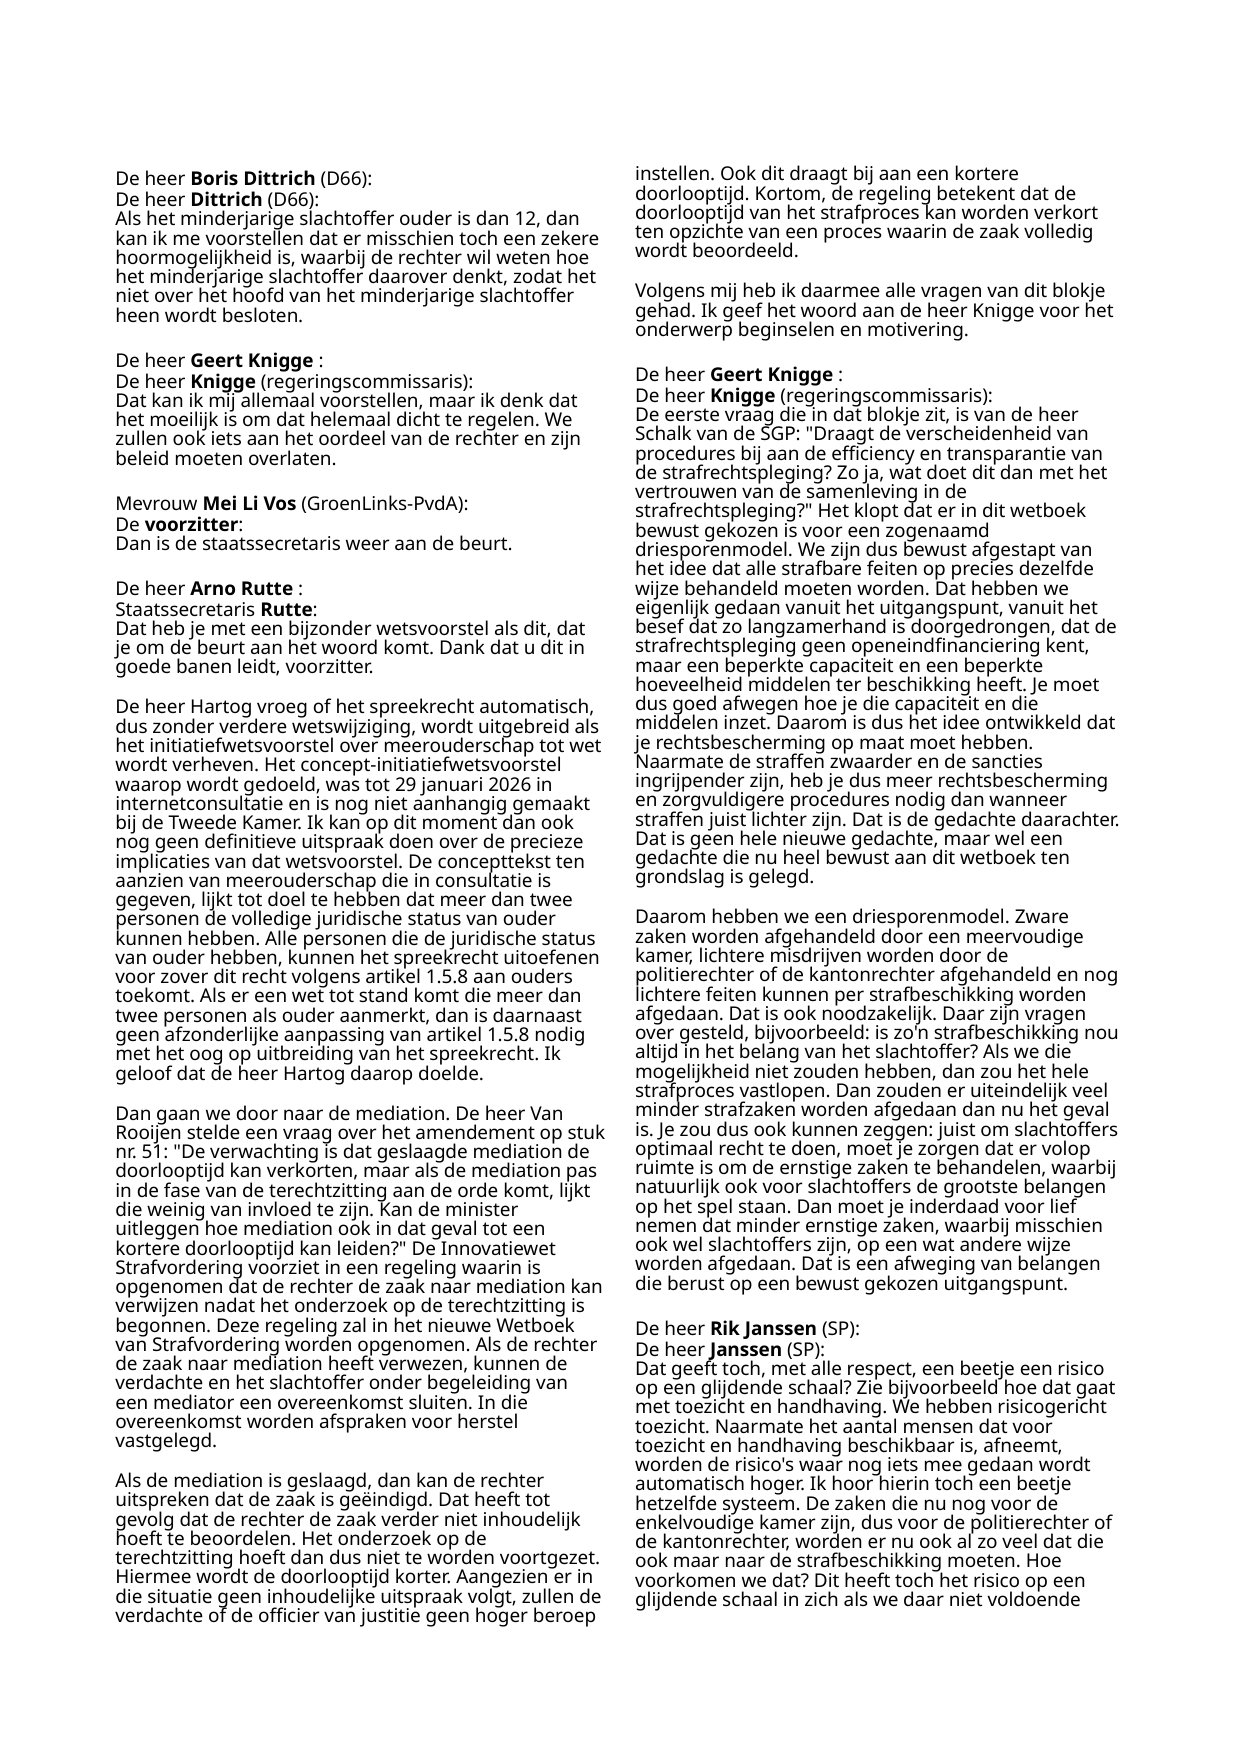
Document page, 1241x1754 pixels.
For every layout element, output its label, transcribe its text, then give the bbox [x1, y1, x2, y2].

text Dan gaan we door naar de mediation. De heer Van Rooijen stelde een vraag over het amendement op stuk nr. 51: "De verwachting is dat geslaagde mediation de doorlooptijd kan verkorten, maar als de mediation pas in de fase van de terechtzitting aan de orde komt, lijkt die weinig van invloed te zijn. Kan de minister uitleggen hoe mediation ook in dat geval tot een kortere doorlooptijd kan leiden?" De Innovatiewet Strafvordering voorziet in een regeling waarin is opgenomen dat de rechter de zaak naar mediation kan verwijzen nadat het onderzoek op de terechtzitting is begonnen. Deze regeling zal in het nieuwe Wetboek van Strafvordering worden opgenomen. Als de rechter de zaak naar mediation heeft verwezen, kunnen de verdachte en het slachtoffer onder begeleiding van een mediator een overeenkomst sluiten. In die overeenkomst worden afspraken voor herstel vastgelegd. [115, 1104, 605, 1451]
text De heer Geert Knigge : [635, 361, 1125, 387]
text De eerste vraag die in dat blokje zit, is van de heer Schalk van de SGP: "Draagt de verscheidenheid van procedures bij aan de efficiency en transparantie van de strafrechtspleging? Zo ja, wat doet dit dan met het vertrouwen van de samenleving in de strafrechtspleging?" Het klopt dat er in dit wetboek bewust gekozen is voor een zogenaamd driesporenmodel. We zijn dus bewust afgestapt van het idee dat alle strafbare feiten op precies dezelfde wijze behandeld moeten worden. Dat hebben we eigenlijk gedaan vanuit het uitgangspunt, vanuit het besef dat zo langzamerhand is doorgedrongen, dat de strafrechtspleging geen openeindfinanciering kent, maar een beperkte capaciteit en een beperkte hoeveelheid middelen ter beschikking heeft. Je moet dus goed afwegen hoe je die capaciteit en die middelen inzet. Daarom is dus het idee ontwikkeld dat je rechtsbescherming op maat moet hebben. Naarmate de straffen zwaarder en de sancties ingrijpender zijn, heb je dus meer rechtsbescherming en zorgvuldigere procedures nodig dan wanneer straffen juist lichter zijn. Dat is de gedachte daarachter. Dat is geen hele nieuwe gedachte, maar wel een gedachte die nu heel bewust aan dit wetboek ten grondslag is gelegd. [635, 406, 1125, 888]
text De voorzitter: [115, 516, 605, 535]
text De heer Knigge (regeringscommissaris): [635, 387, 1125, 406]
text Mevrouw Mei Li Vos (GroenLinks-PvdA): [115, 490, 605, 516]
text De heer Knigge (regeringscommissaris): [115, 373, 605, 392]
text Volgens mij heb ik daarmee alle vragen van dit blokje gehad. Ik geef het woord aan de heer Knigge voor het onderwerp beginselen en motivering. [635, 282, 1125, 340]
text Dat heb je met een bijzonder wetsvoorstel als dit, dat je om de beurt aan het woord komt. Dank dat u dit in goede banen leidt, voorzitter. [115, 620, 605, 678]
text De heer Rik Janssen (SP): [635, 1315, 1125, 1341]
text De heer Boris Dittrich (D66): [115, 165, 605, 191]
text Staatssecretaris Rutte: [115, 601, 605, 620]
text Dat kan ik mij allemaal voorstellen, maar ik denk dat het moeilijk is om dat helemaal dicht te regelen. We zullen ook iets aan het oordeel van de rechter en zijn beleid moeten overlaten. [115, 392, 605, 469]
text De heer Janssen (SP): [635, 1341, 1125, 1360]
text Dan is de staatssecretaris weer aan de beurt. [115, 535, 605, 554]
text Dat geeft toch, met alle respect, een beetje een risico op een glijdende schaal? Zie bijvoorbeeld hoe dat gaat met toezicht en handhaving. We hebben risicogericht toezicht. Naarmate het aantal mensen dat voor toezicht en handhaving beschikbaar is, afneemt, worden de risico's waar nog iets mee gedaan wordt automatisch hoger. Ik hoor hierin toch een beetje hetzelfde systeem. De zaken die nu nog voor de enkelvoudige kamer zijn, dus voor de politierechter of de kantonrechter, worden er nu ook al zo veel dat die ook maar naar de strafbeschikking moeten. Hoe voorkomen we dat? Dit heeft toch het risico op een glijdende schaal in zich als we daar niet voldoende [635, 1360, 1125, 1610]
text De heer Dittrich (D66): [115, 191, 605, 210]
text Als de mediation is geslaagd, dan kan de rechter uitspreken dat de zaak is geëindigd. Dat heeft tot gevolg dat de rechter de zaak verder niet inhoudelijk hoeft te beoordelen. Het onderzoek op de terechtzitting hoeft dan dus niet te worden voortgezet. Hiermee wordt de doorlooptijd korter. Aangezien er in die situatie geen inhoudelijke uitspraak volgt, zullen de verdachte of de officier van justitie geen hoger beroep [115, 1472, 605, 1626]
text Daarom hebben we een driesporenmodel. Zware zaken worden afgehandeld door een meervoudige kamer, lichtere misdrijven worden door de politierechter of de kantonrechter afgehandeld en nog lichtere feiten kunnen per strafbeschikking worden afgedaan. Dat is ook noodzakelijk. Daar zijn vragen over gesteld, bijvoorbeeld: is zo'n strafbeschikking nou altijd in het belang van het slachtoffer? Als we die mogelijkheid niet zouden hebben, dan zou het hele strafproces vastlopen. Dan zouden er uiteindelijk veel minder strafzaken worden afgedaan dan nu het geval is. Je zou dus ook kunnen zeggen: juist om slachtoffers optimaal recht te doen, moet je zorgen dat er volop ruimte is om de ernstige zaken te behandelen, waarbij natuurlijk ook voor slachtoffers de grootste belangen op het spel staan. Dan moet je inderdaad voor lief nemen dat minder ernstige zaken, waarbij misschien ook wel slachtoffers zijn, op een wat andere wijze worden afgedaan. Dat is een afweging van belangen die berust op een bewust gekozen uitgangspunt. [635, 908, 1125, 1294]
text Als het minderjarige slachtoffer ouder is dan 12, dan kan ik me voorstellen dat er misschien toch een zekere hoormogelijkheid is, waarbij de rechter wil weten hoe het minderjarige slachtoffer daarover denkt, zodat het niet over het hoofd van het minderjarige slachtoffer heen wordt besloten. [115, 210, 605, 326]
text instellen. Ook dit draagt bij aan een kortere doorlooptijd. Kortom, de regeling betekent dat de doorlooptijd van het strafproces kan worden verkort ten opzichte van een proces waarin de zaak volledig wordt beoordeeld. [635, 165, 1125, 262]
text De heer Arno Rutte : [115, 575, 605, 601]
text De heer Hartog vroeg of het spreekrecht automatisch, dus zonder verdere wetswijziging, wordt uitgebreid als het initiatiefwetsvoorstel over meerouderschap tot wet wordt verheven. Het concept-initiatiefwetsvoorstel waarop wordt gedoeld, was tot 29 januari 2026 in internetconsultatie en is nog niet aanhangig gemaakt bij de Tweede Kamer. Ik kan op dit moment dan ook nog geen definitieve uitspraak doen over de precieze implicaties van dat wetsvoorstel. De concepttekst ten aanzien van meerouderschap die in consultatie is gegeven, lijkt tot doel te hebben dat meer dan twee personen de volledige juridische status van ouder kunnen hebben. Alle personen die de juridische status van ouder hebben, kunnen het spreekrecht uitoefenen voor zover dit recht volgens artikel 1.5.8 aan ouders toekomt. Als er een wet tot stand komt die meer dan twee personen als ouder aanmerkt, dan is daarnaast geen afzonderlijke aanpassing van artikel 1.5.8 nodig met het oog op uitbreiding van het spreekrecht. Ik geloof dat de heer Hartog daarop doelde. [115, 698, 605, 1084]
text De heer Geert Knigge : [115, 347, 605, 373]
